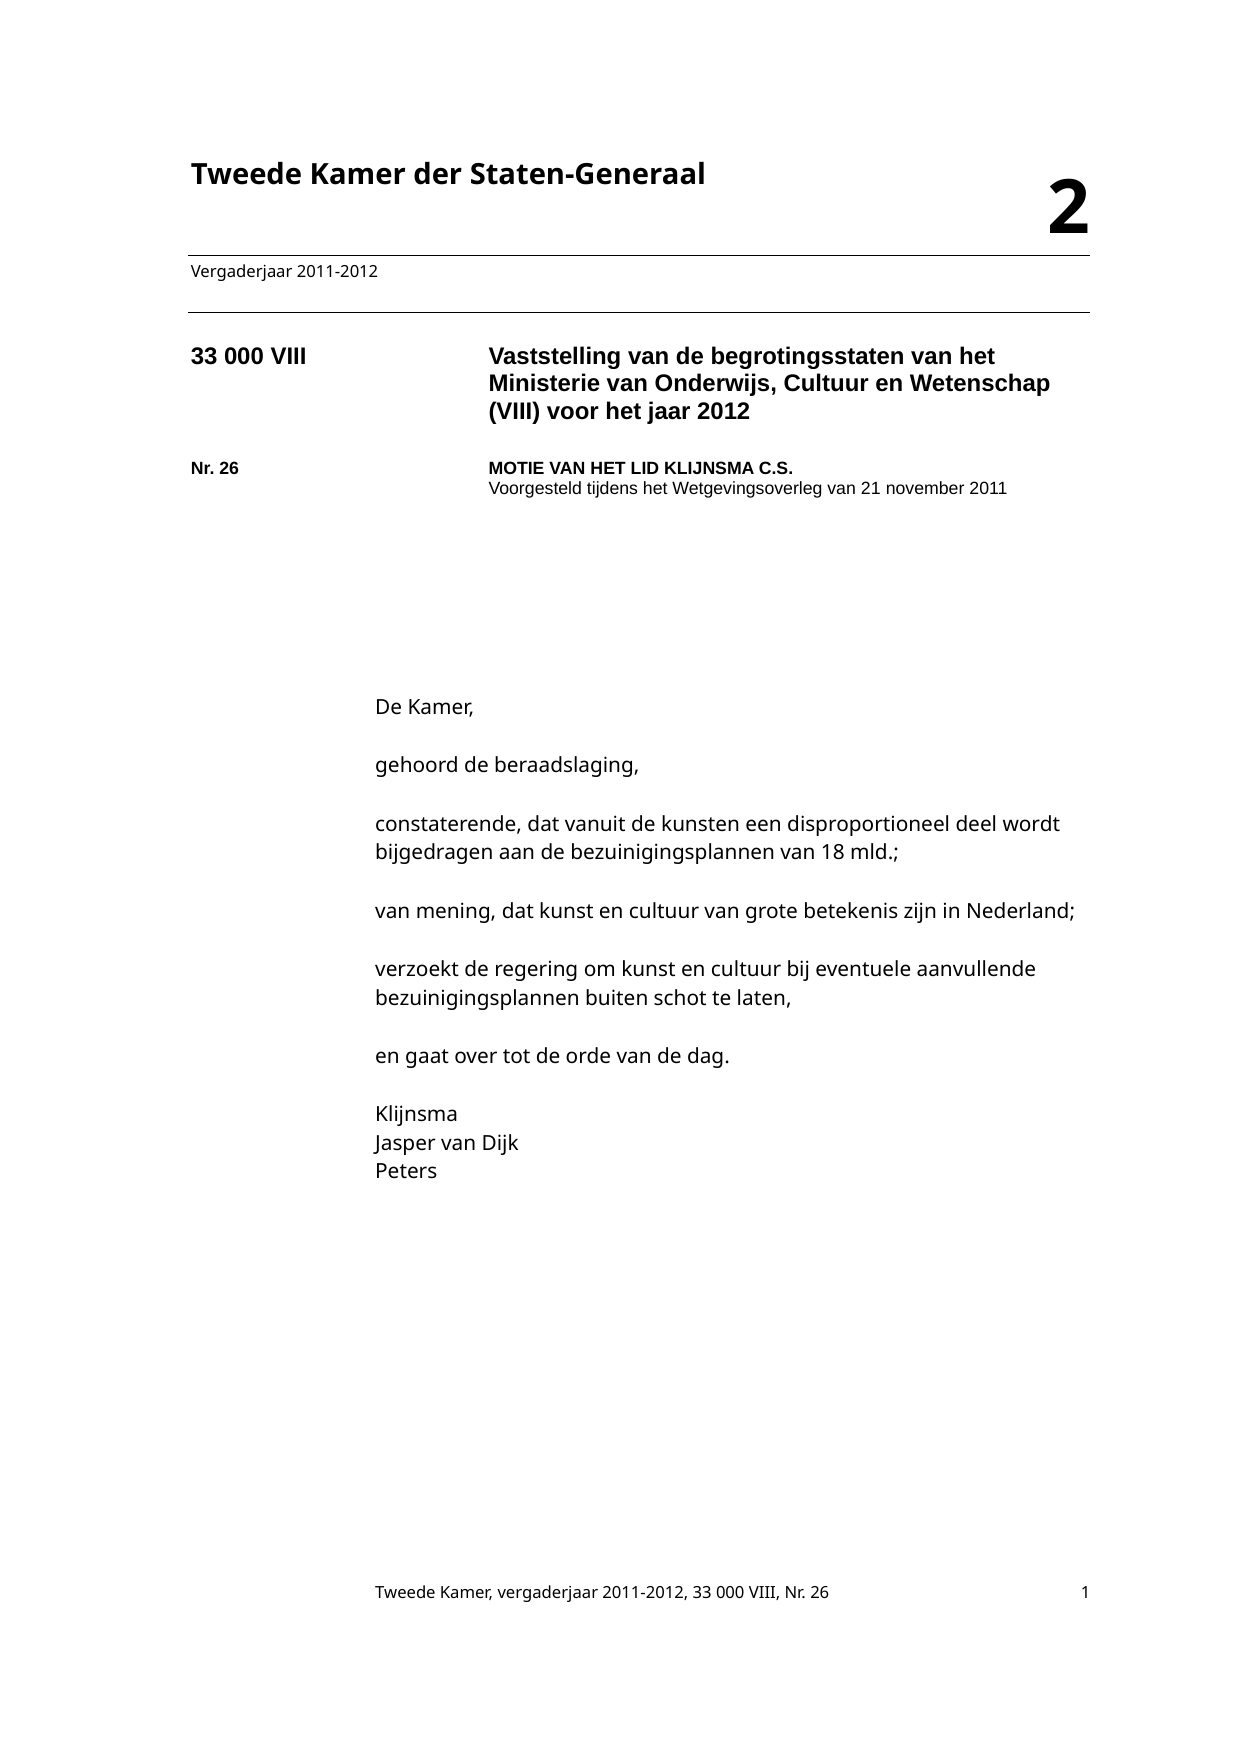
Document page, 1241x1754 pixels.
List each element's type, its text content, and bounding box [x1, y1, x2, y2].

text Klijnsma [375, 1099, 1090, 1128]
table_cell 33 000 VIII [188, 339, 485, 454]
table_header Tweede Kamer der Staten-Generaal [188, 150, 909, 255]
text van mening, dat kunst en cultuur van grote betekenis zijn in Nederland; [375, 896, 1090, 924]
table_cell Nr. 26 [188, 455, 485, 573]
table_cell Vaststelling van de begrotingsstaten van het Ministerie van Onderwijs, Cultuur en Wetenschap (VIII) voor het jaar 2012 [485, 339, 1090, 454]
table_header 2 [910, 150, 1090, 255]
text De Kamer, [375, 692, 1090, 721]
text gehoord de beraadslaging, [375, 751, 1090, 779]
table_cell MOTIE VAN HET LID KLIJNSMA C.S. Voorgesteld tijdens het Wetgevingsoverleg van 21 november 2011 [485, 455, 1090, 573]
text Peters [375, 1156, 1090, 1185]
table_cell [485, 313, 1090, 339]
text verzoekt de regering om kunst en cultuur bij eventuele aanvullende bezuinigingsplannen buiten schot te laten, [375, 954, 1090, 1011]
table_cell Vergaderjaar 2011-2012 [188, 256, 485, 312]
text Jasper van Dijk [375, 1128, 1090, 1156]
table_cell [188, 313, 485, 339]
text constaterende, dat vanuit de kunsten een disproportioneel deel wordt bijgedragen aan de bezuinigingsplannen van 18 mld.; [375, 809, 1090, 866]
table_cell [485, 256, 1090, 312]
text en gaat over tot de orde van de dag. [375, 1041, 1090, 1069]
